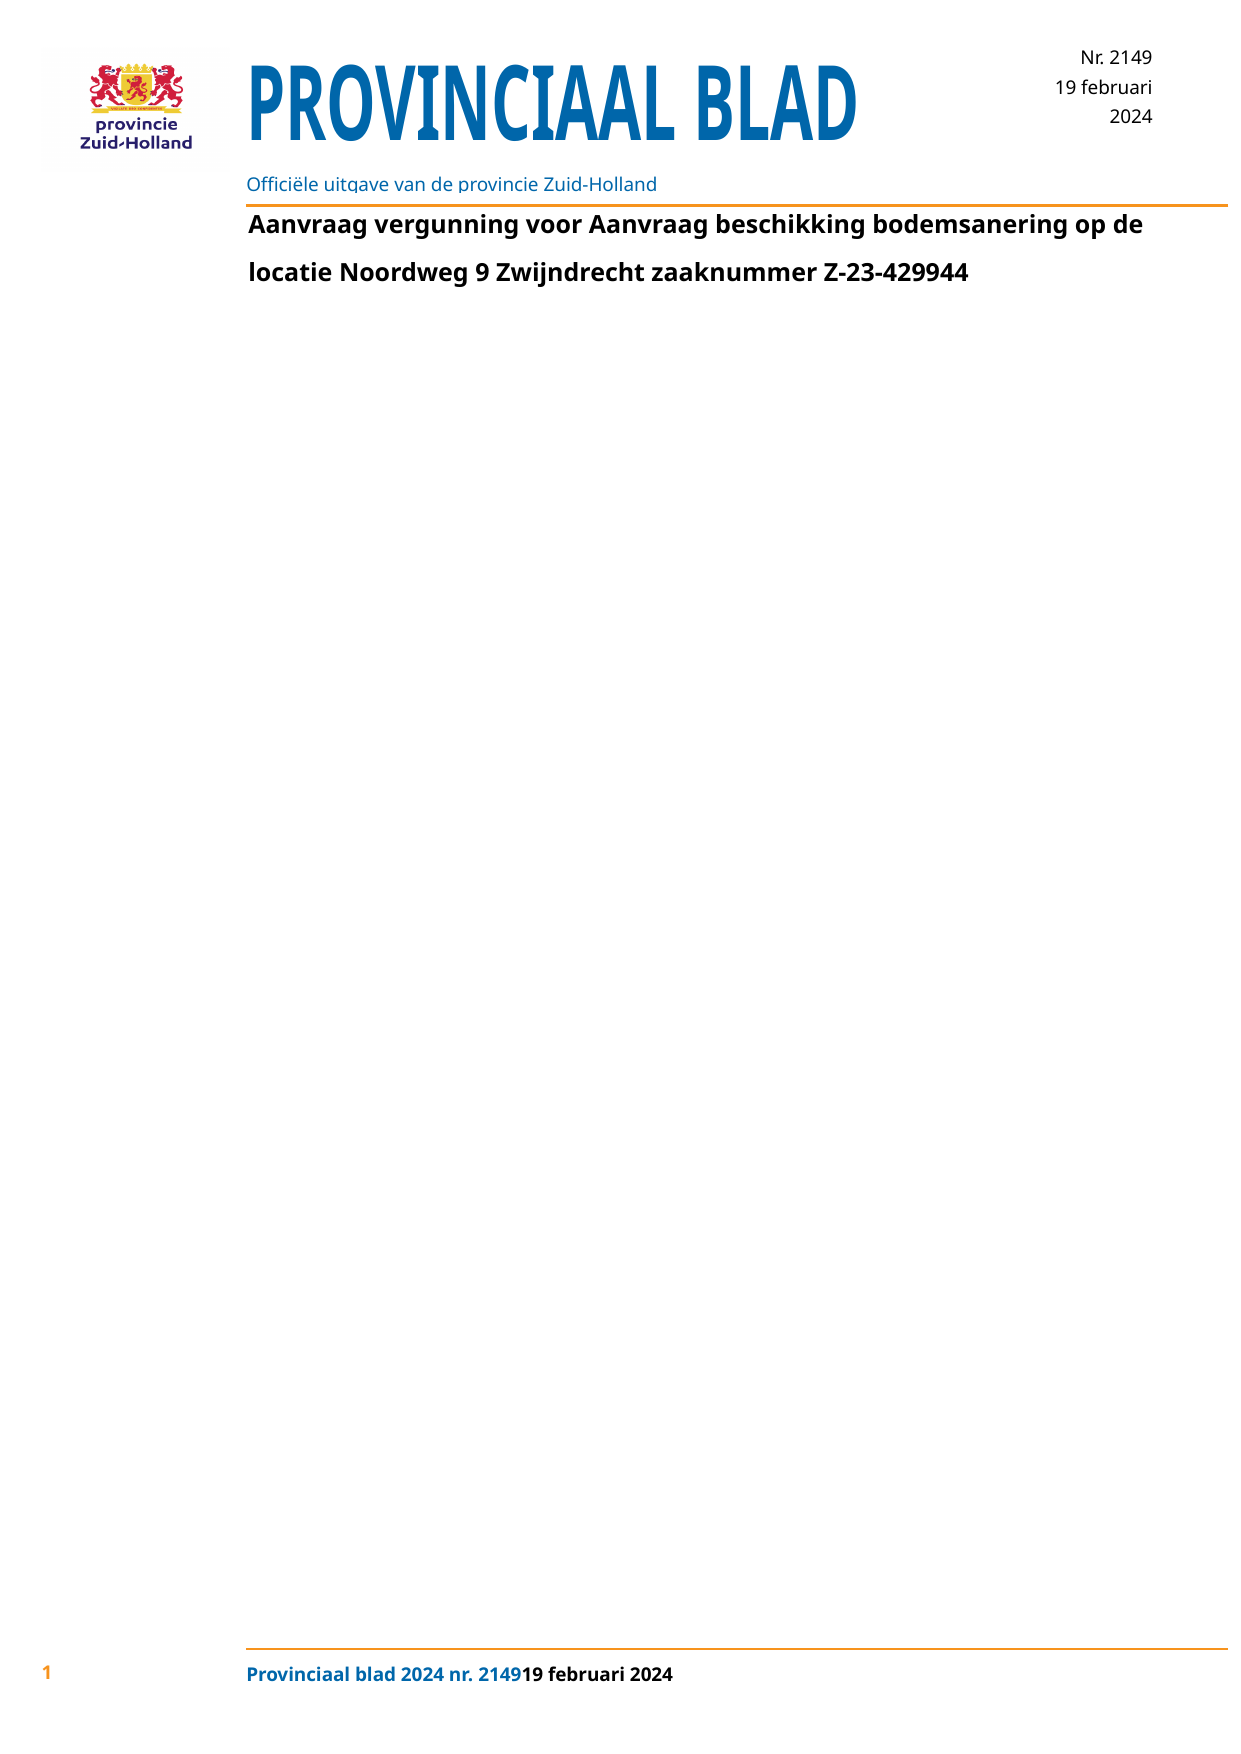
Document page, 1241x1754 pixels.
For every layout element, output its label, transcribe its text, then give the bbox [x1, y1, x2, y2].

picture [41, 47, 231, 172]
text Aanvraag vergunning voor Aanvraag beschikking bodemsanering op de locatie Noordweg 9 Zwijndrecht zaaknummer Z-23-429944 [248, 207, 1152, 288]
